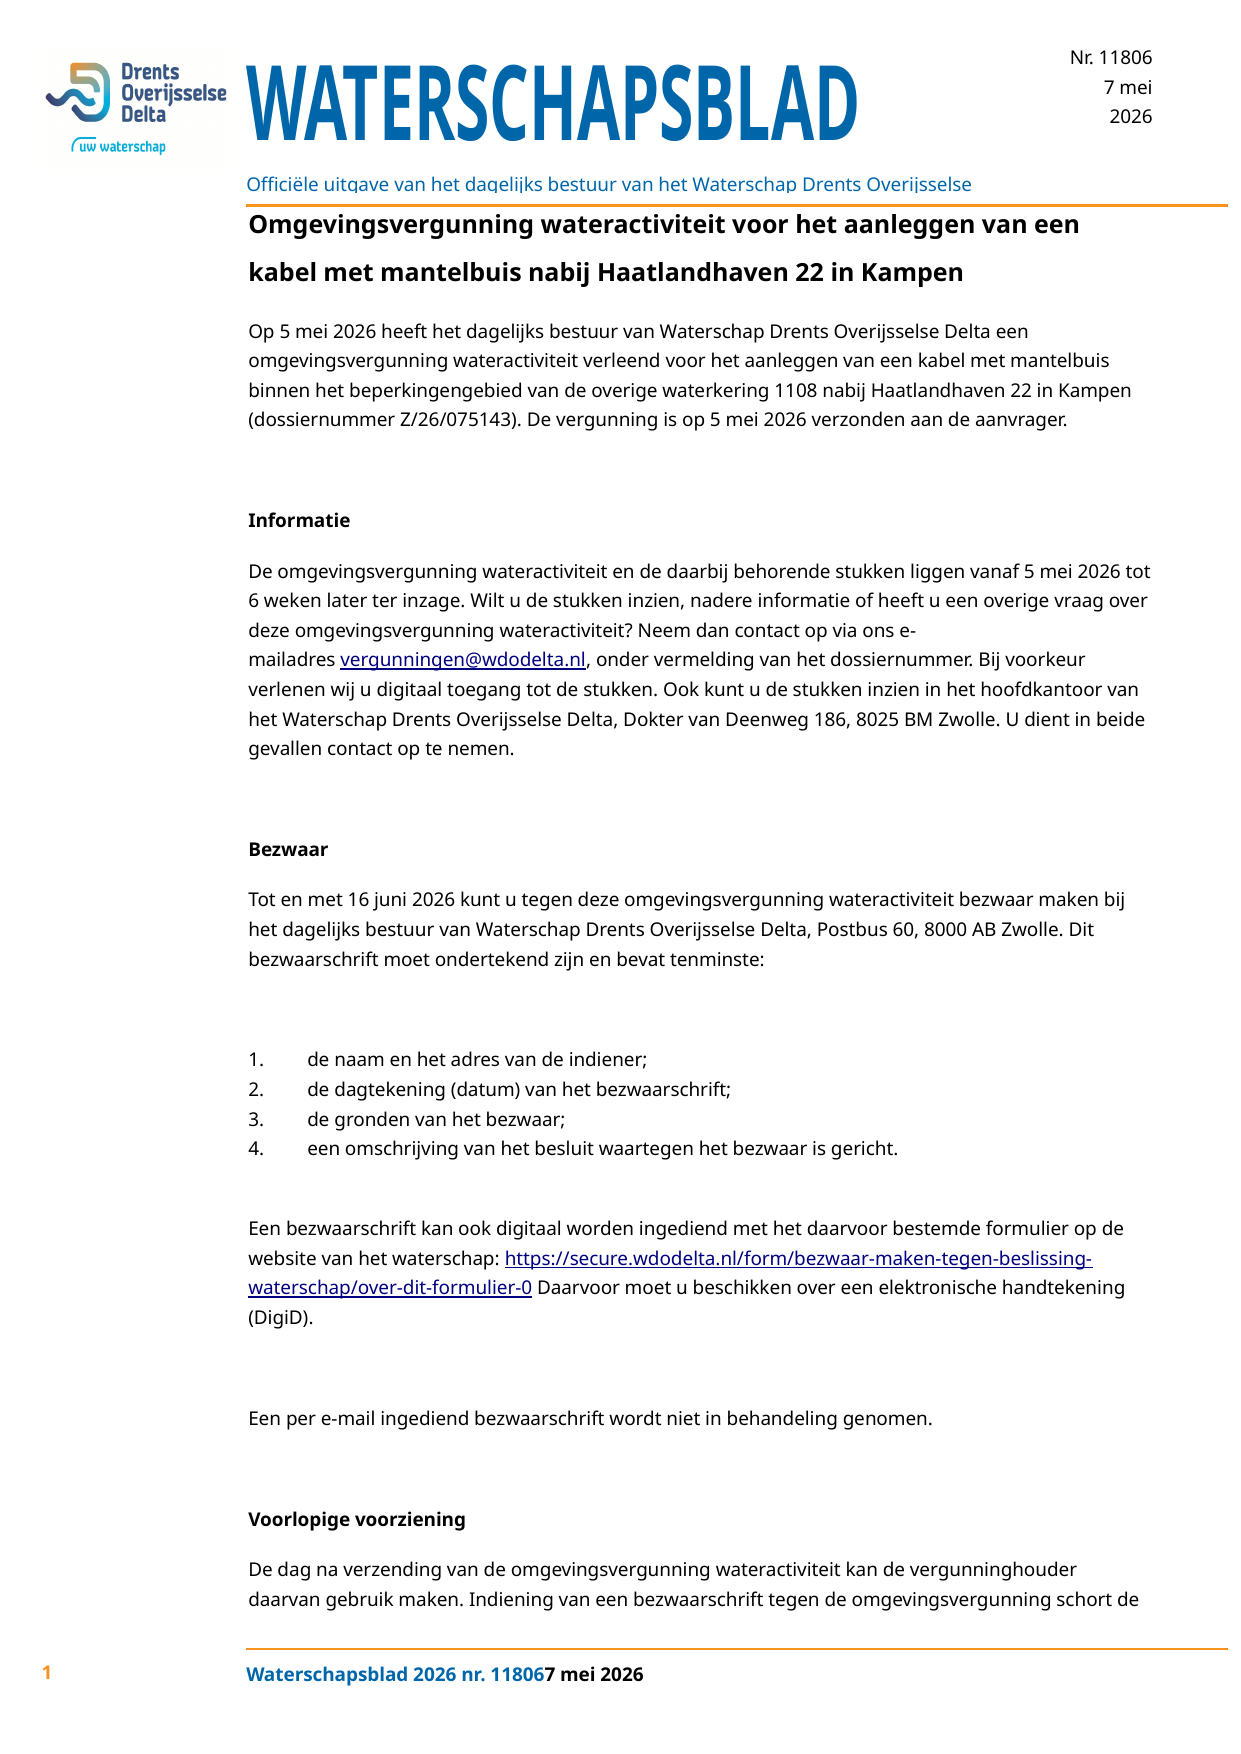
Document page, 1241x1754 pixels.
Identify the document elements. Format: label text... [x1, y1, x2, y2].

text Een per e-mail ingediend bezwaarschrift wordt niet in behandeling genomen. [248, 1405, 1152, 1431]
list de naam en het adres van de indiener; [248, 1047, 1152, 1072]
text Voorlopige voorziening [248, 1506, 1152, 1532]
text Tot en met 16 juni 2026 kunt u tegen deze omgevingsvergunning wateractiviteit bezwaar maken bij het dagelijks bestuur van Waterschap Drents Overijsselse Delta, Postbus 60, 8000 AB Zwolle. Dit bezwaarschrift moet ondertekend zijn en bevat tenminste: [248, 887, 1152, 972]
list de gronden van het bezwaar; [248, 1106, 1152, 1132]
text Op 5 mei 2026 heeft het dagelijks bestuur van Waterschap Drents Overijsselse Delta een omgevingsvergunning wateractiviteit verleend voor het aanleggen van een kabel met mantelbuis binnen het beperkingengebied van de overige waterkering 1108 nabij Haatlandhaven 22 in Kampen (dossiernummer Z/26/075143). De vergunning is op 5 mei 2026 verzonden aan de aanvrager. [248, 318, 1152, 432]
text Omgevingsvergunning wateractiviteit voor het aanleggen van een kabel met mantelbuis nabij Haatlandhaven 22 in Kampen [248, 207, 1152, 288]
text De omgevingsvergunning wateractiviteit en de daarbij behorende stukken liggen vanaf 5 mei 2026 tot 6 weken later ter inzage. Wilt u de stukken inzien, nadere informatie of heeft u een overige vraag over deze omgevingsvergunning wateractiviteit? Neem dan contact op via ons e-mailadres vergunningen@wdodelta.nl, onder vermelding van het dossiernummer. Bij voorkeur verlenen wij u digitaal toegang tot de stukken. Ook kunt u de stukken inzien in het hoofdkantoor van het Waterschap Drents Overijsselse Delta, Dokter van Deenweg 186, 8025 BM Zwolle. U dient in beide gevallen contact op te nemen. [248, 558, 1152, 761]
text De dag na verzending van de omgevingsvergunning wateractiviteit kan de vergunninghouder daarvan gebruik maken. Indiening van een bezwaarschrift tegen de omgevingsvergunning schort de [248, 1556, 1152, 1612]
picture [41, 47, 231, 172]
text Informatie [248, 507, 1152, 533]
text Bezwaar [248, 836, 1152, 862]
list de dagtekening (datum) van het bezwaarschrift; [248, 1076, 1152, 1102]
text Een bezwaarschrift kan ook digitaal worden ingediend met het daarvoor bestemde formulier op de website van het waterschap: https://secure.wdodelta.nl/form/bezwaar-maken-tegen-beslissing-waterschap/over-dit-formulier-0 Daarvoor moet u beschikken over een elektronische handtekening (DigiD). [248, 1215, 1152, 1330]
list een omschrijving van het besluit waartegen het bezwaar is gericht. [248, 1135, 1152, 1161]
